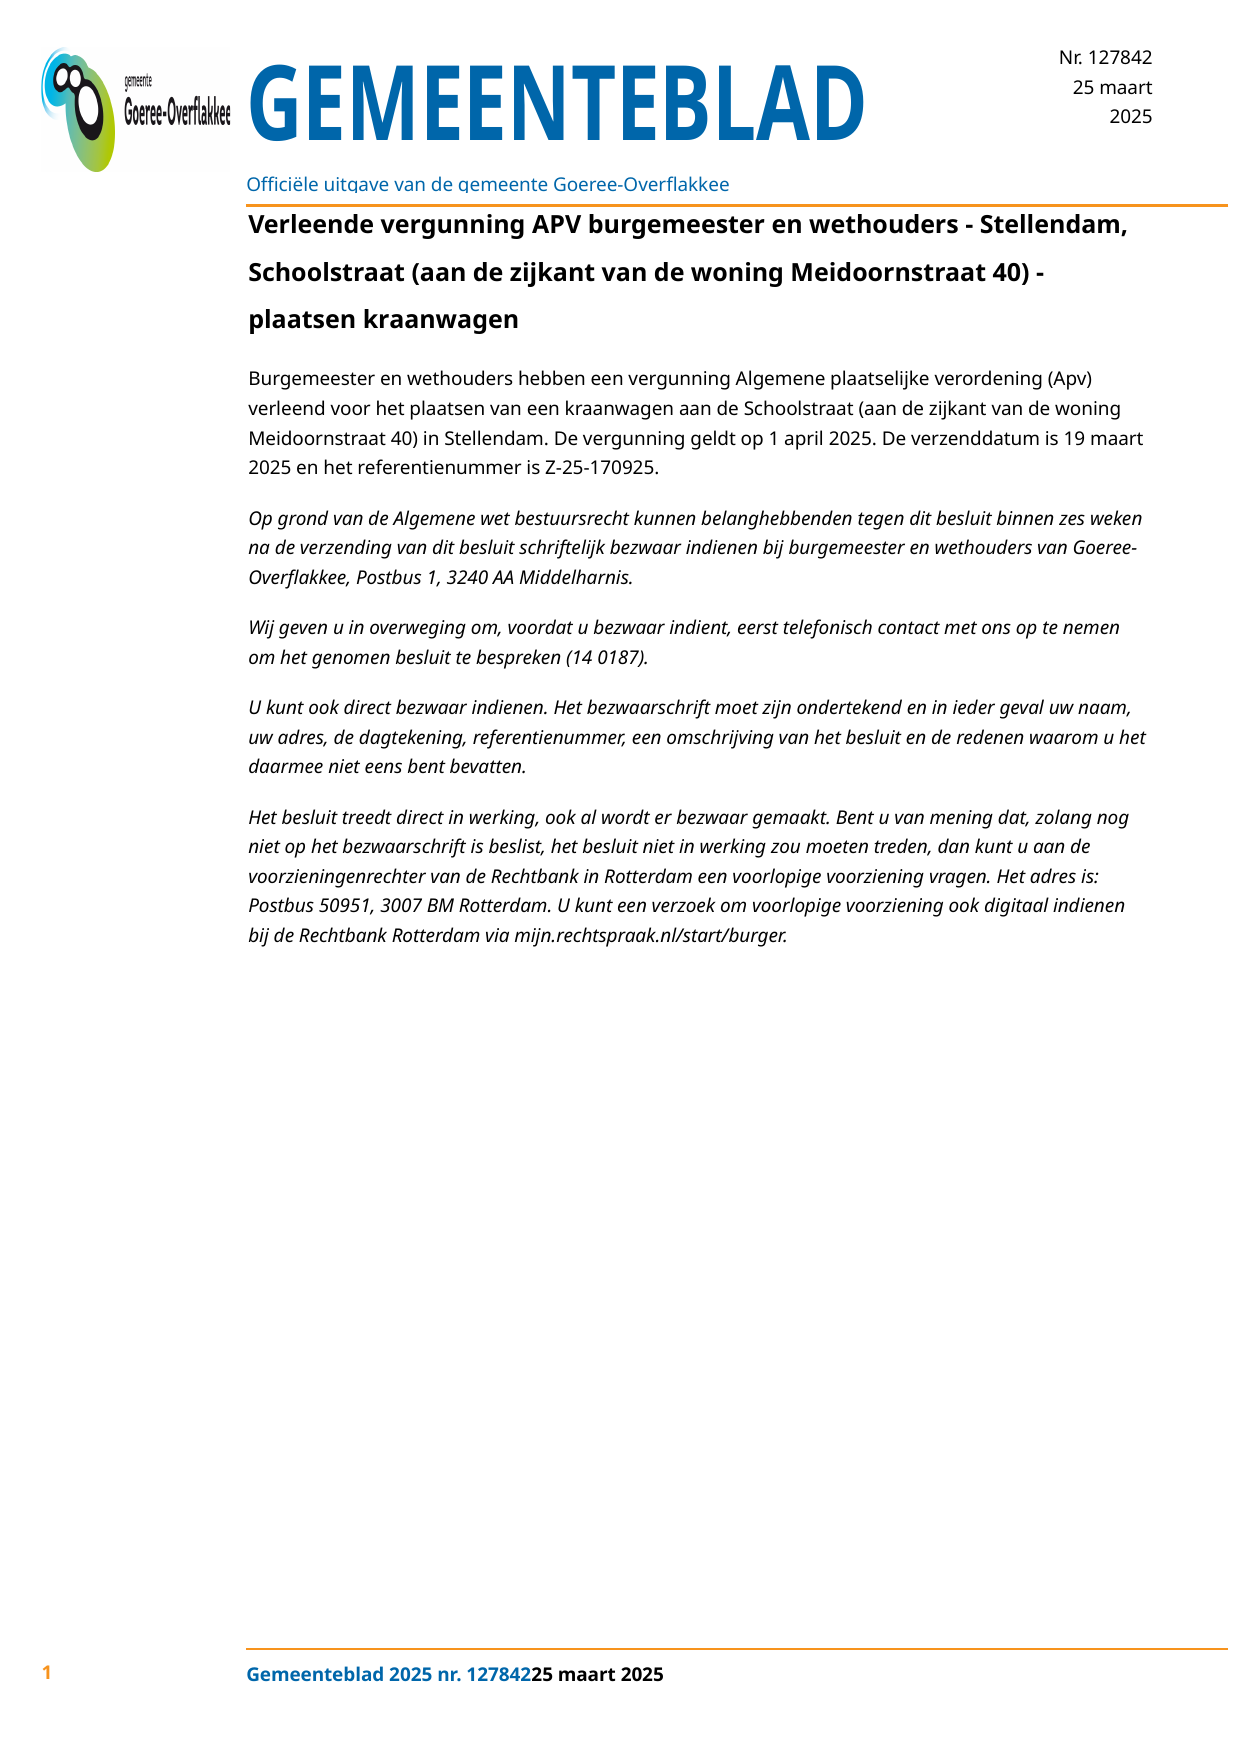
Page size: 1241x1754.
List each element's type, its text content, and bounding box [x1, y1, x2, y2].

text Wij geven u in overweging om, voordat u bezwaar indient, eerst telefonisch contact met ons op te nemen om het genomen besluit te bespreken (14 0187). [248, 614, 1152, 669]
text Verleende vergunning APV burgemeester en wethouders - Stellendam, Schoolstraat (aan de zijkant van de woning Meidoornstraat 40) - plaatsen kraanwagen [248, 207, 1152, 336]
picture [41, 47, 231, 172]
text Het besluit treedt direct in werking, ook al wordt er bezwaar gemaakt. Bent u van mening dat, zolang nog niet op het bezwaarschrift is beslist, het besluit niet in werking zou moeten treden, dan kunt u aan de voorzieningenrechter van de Rechtbank in Rotterdam een voorlopige voorziening vragen. Het adres is: Postbus 50951, 3007 BM Rotterdam. U kunt een verzoek om voorlopige voorziening ook digitaal indienen bij de Rechtbank Rotterdam via mijn.rechtspraak.nl/start/burger. [248, 804, 1152, 948]
text U kunt ook direct bezwaar indienen. Het bezwaarschrift moet zijn ondertekend en in ieder geval uw naam, uw adres, de dagtekening, referentienummer, een omschrijving van het besluit en de redenen waarom u het daarmee niet eens bent bevatten. [248, 694, 1152, 779]
text Burgemeester en wethouders hebben een vergunning Algemene plaatselijke verordening (Apv) verleend voor het plaatsen van een kraanwagen aan de Schoolstraat (aan de zijkant van de woning Meidoornstraat 40) in Stellendam. De vergunning geldt op 1 april 2025. De verzenddatum is 19 maart 2025 en het referentienummer is Z-25-170925. [248, 366, 1152, 480]
text Op grond van de Algemene wet bestuursrecht kunnen belanghebbenden tegen dit besluit binnen zes weken na de verzending van dit besluit schriftelijk bezwaar indienen bij burgemeester en wethouders van Goeree-Overflakkee, Postbus 1, 3240 AA Middelharnis. [248, 505, 1152, 589]
